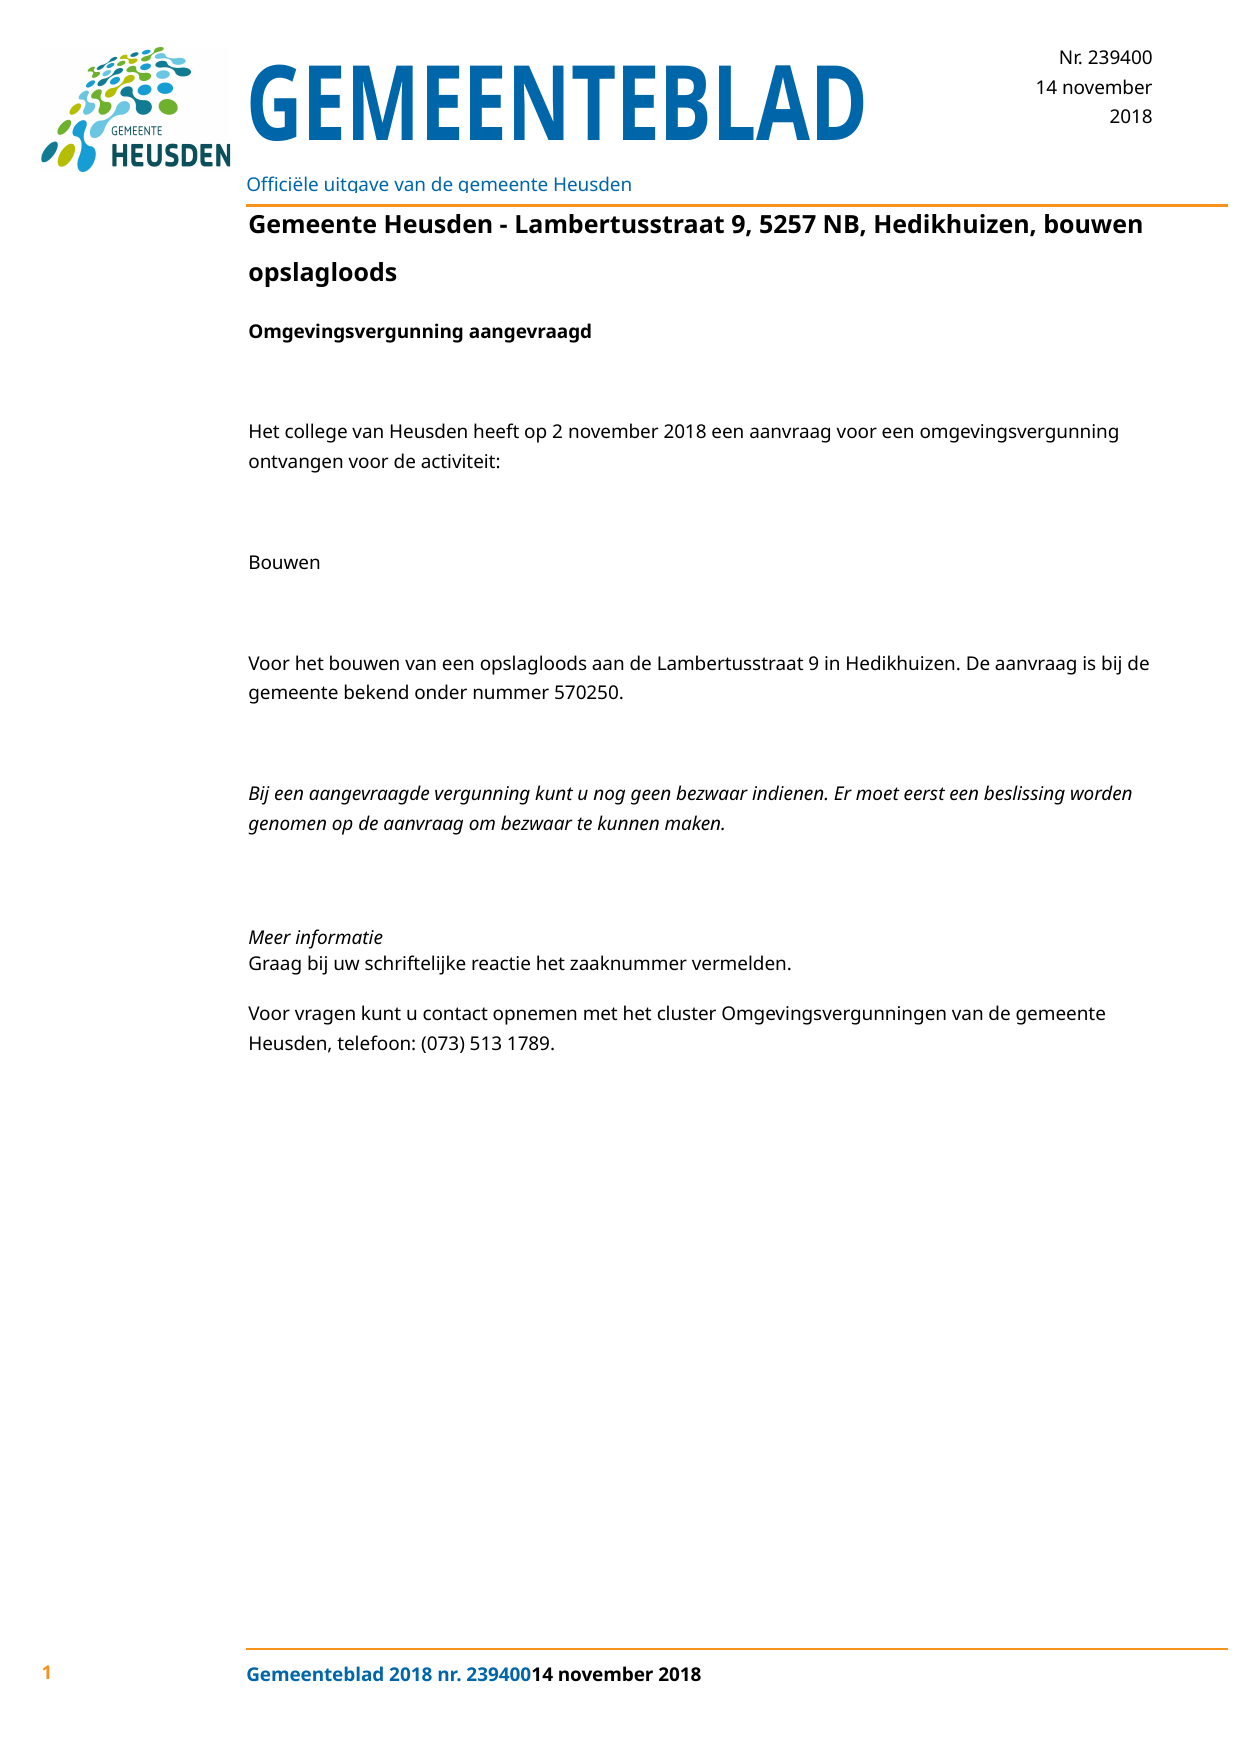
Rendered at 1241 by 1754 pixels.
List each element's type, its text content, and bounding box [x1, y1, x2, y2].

text Bouwen [248, 549, 1152, 575]
text Voor vragen kunt u contact opnemen met het cluster Omgevingsvergunningen van de gemeente Heusden, telefoon: (073) 513 1789. [248, 1001, 1152, 1056]
text Meer informatie [248, 924, 1152, 950]
picture [41, 47, 231, 172]
text Het college van Heusden heeft op 2 november 2018 een aanvraag voor een omgevingsvergunning ontvangen voor de activiteit: [248, 419, 1152, 474]
text Voor het bouwen van een opslagloods aan de Lambertusstraat 9 in Hedikhuizen. De aanvraag is bij de gemeente bekend onder nummer 570250. [248, 650, 1152, 705]
text Omgevingsvergunning aangevraagd [248, 318, 1152, 344]
text Graag bij uw schriftelijke reactie het zaaknummer vermelden. [248, 950, 1152, 976]
text Gemeente Heusden - Lambertusstraat 9, 5257 NB, Hedikhuizen, bouwen opslagloods [248, 207, 1152, 288]
text Bij een aangevraagde vergunning kunt u nog geen bezwaar indienen. Er moet eerst een beslissing worden genomen op de aanvraag om bezwaar te kunnen maken. [248, 780, 1152, 836]
